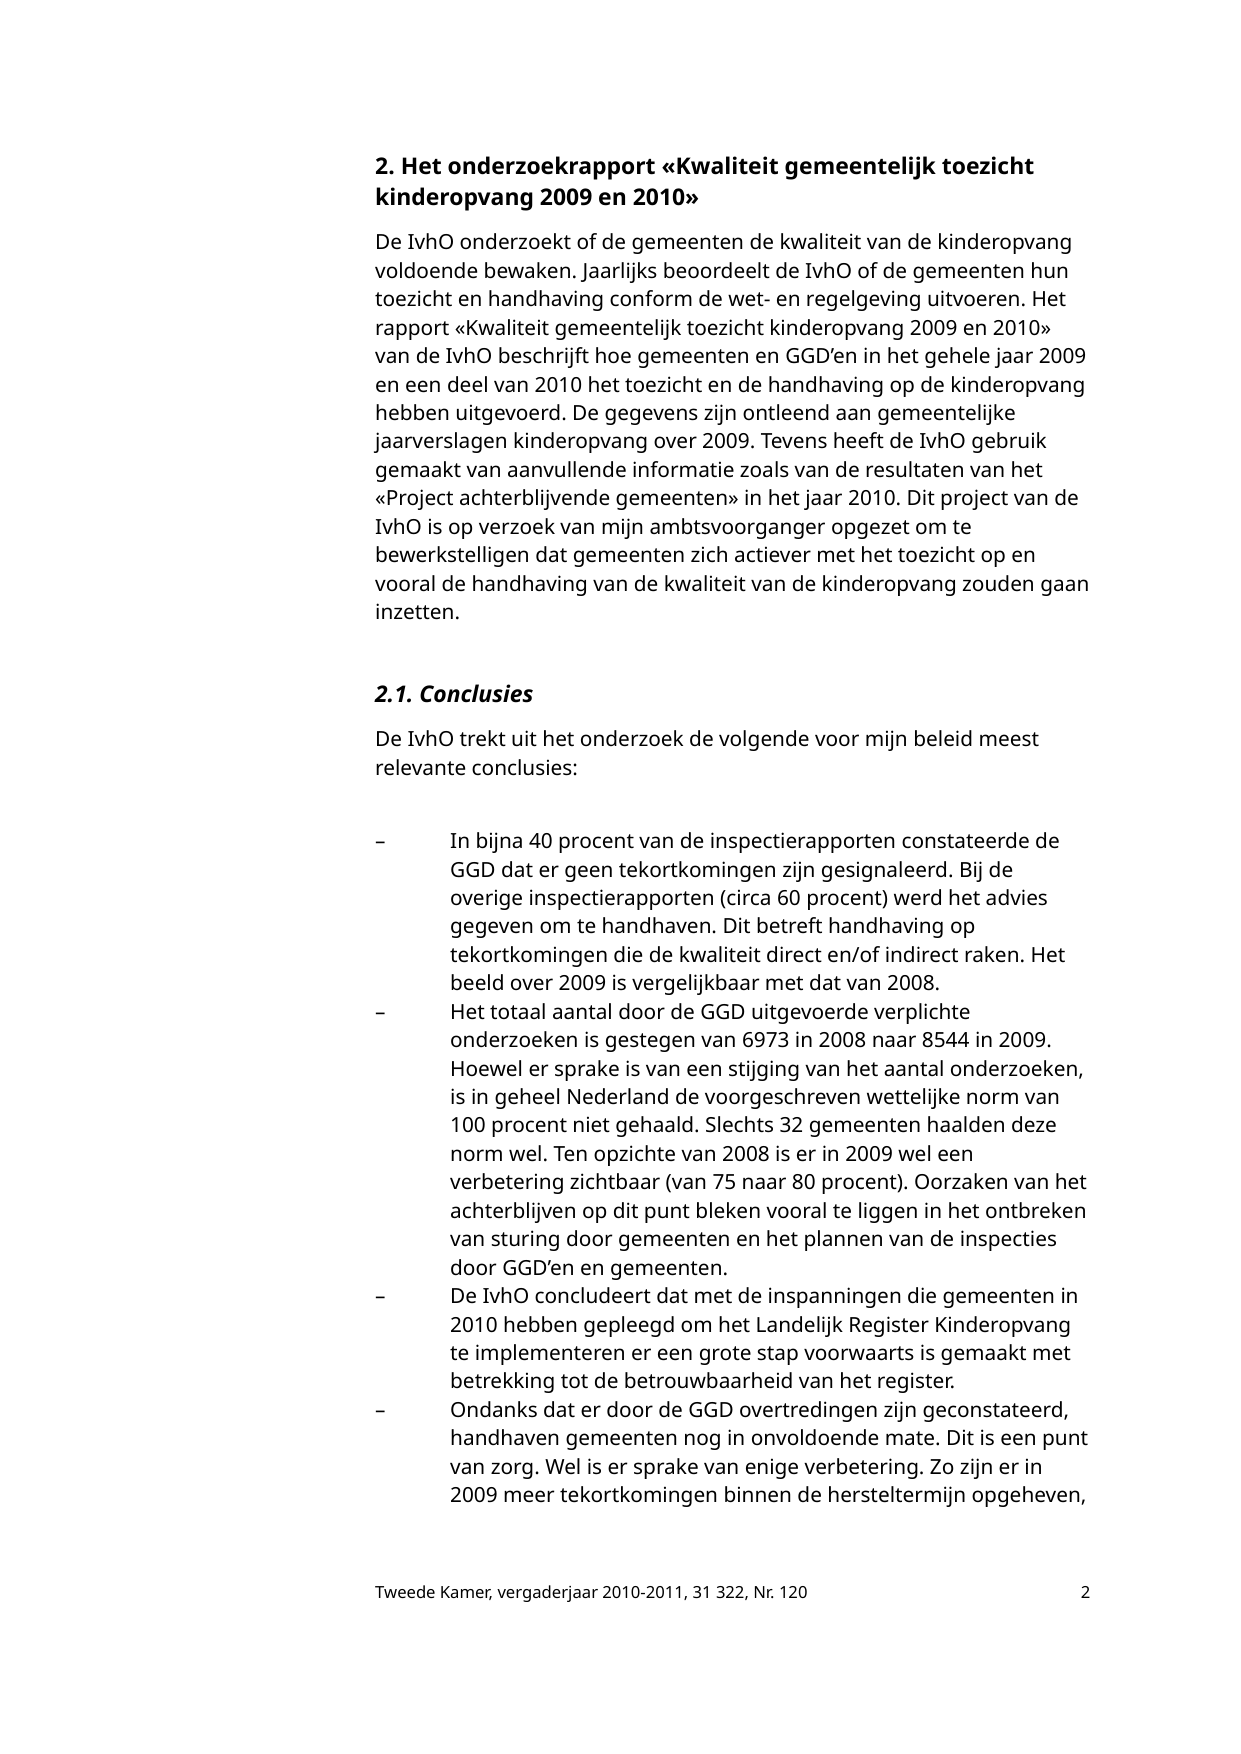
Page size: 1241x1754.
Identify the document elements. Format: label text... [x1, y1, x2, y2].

text De IvhO onderzoekt of de gemeenten de kwaliteit van de kinderopvang voldoende bewaken. Jaarlijks beoordeelt de IvhO of de gemeenten hun toezicht en handhaving conform de wet- en regelgeving uitvoeren. Het rapport «Kwaliteit gemeentelijk toezicht kinderopvang 2009 en 2010» van de IvhO beschrijft hoe gemeenten en GGD’en in het gehele jaar 2009 en een deel van 2010 het toezicht en de handhaving op de kinderopvang hebben uitgevoerd. De gegevens zijn ontleend aan gemeentelijke jaarverslagen kinderopvang over 2009. Tevens heeft de IvhO gebruik gemaakt van aanvullende informatie zoals van de resultaten van het «Project achterblijvende gemeenten» in het jaar 2010. Dit project van de IvhO is op verzoek van mijn ambtsvoorganger opgezet om te bewerkstelligen dat gemeenten zich actiever met het toezicht op en vooral de handhaving van de kwaliteit van de kinderopvang zouden gaan inzetten. [375, 227, 1090, 626]
text De IvhO trekt uit het onderzoek de volgende voor mijn beleid meest relevante conclusies: [375, 724, 1090, 781]
subtitle 2.1. Conclusies [375, 678, 1090, 709]
list Het totaal aantal door de GGD uitgevoerde verplichte onderzoeken is gestegen van 6973 in 2008 naar 8544 in 2009. Hoewel er sprake is van een stijging van het aantal onderzoeken, is in geheel Nederland de voorgeschreven wettelijke norm van 100 procent niet gehaald. Slechts 32 gemeenten haalden deze norm wel. Ten opzichte van 2008 is er in 2009 wel een verbetering zichtbaar (van 75 naar 80 procent). Oorzaken van het achterblijven op dit punt bleken vooral te liggen in het ontbreken van sturing door gemeenten en het plannen van de inspecties door GGD’en en gemeenten. [375, 997, 1090, 1281]
list In bijna 40 procent van de inspectierapporten constateerde de GGD dat er geen tekortkomingen zijn gesignaleerd. Bij de overige inspectierapporten (circa 60 procent) werd het advies gegeven om te handhaven. Dit betreft handhaving op tekortkomingen die de kwaliteit direct en/of indirect raken. Het beeld over 2009 is vergelijkbaar met dat van 2008. [375, 826, 1090, 997]
list De IvhO concludeert dat met de inspanningen die gemeenten in 2010 hebben gepleegd om het Landelijk Register Kinderopvang te implementeren er een grote stap voorwaarts is gemaakt met betrekking tot de betrouwbaarheid van het register. [375, 1281, 1090, 1395]
list Ondanks dat er door de GGD overtredingen zijn geconstateerd, handhaven gemeenten nog in onvoldoende mate. Dit is een punt van zorg. Wel is er sprake van enige verbetering. Zo zijn er in 2009 meer tekortkomingen binnen de hersteltermijn opgeheven, [375, 1395, 1090, 1509]
subtitle 2. Het onderzoekrapport «Kwaliteit gemeentelijk toezicht kinderopvang 2009 en 2010» [375, 150, 1090, 212]
